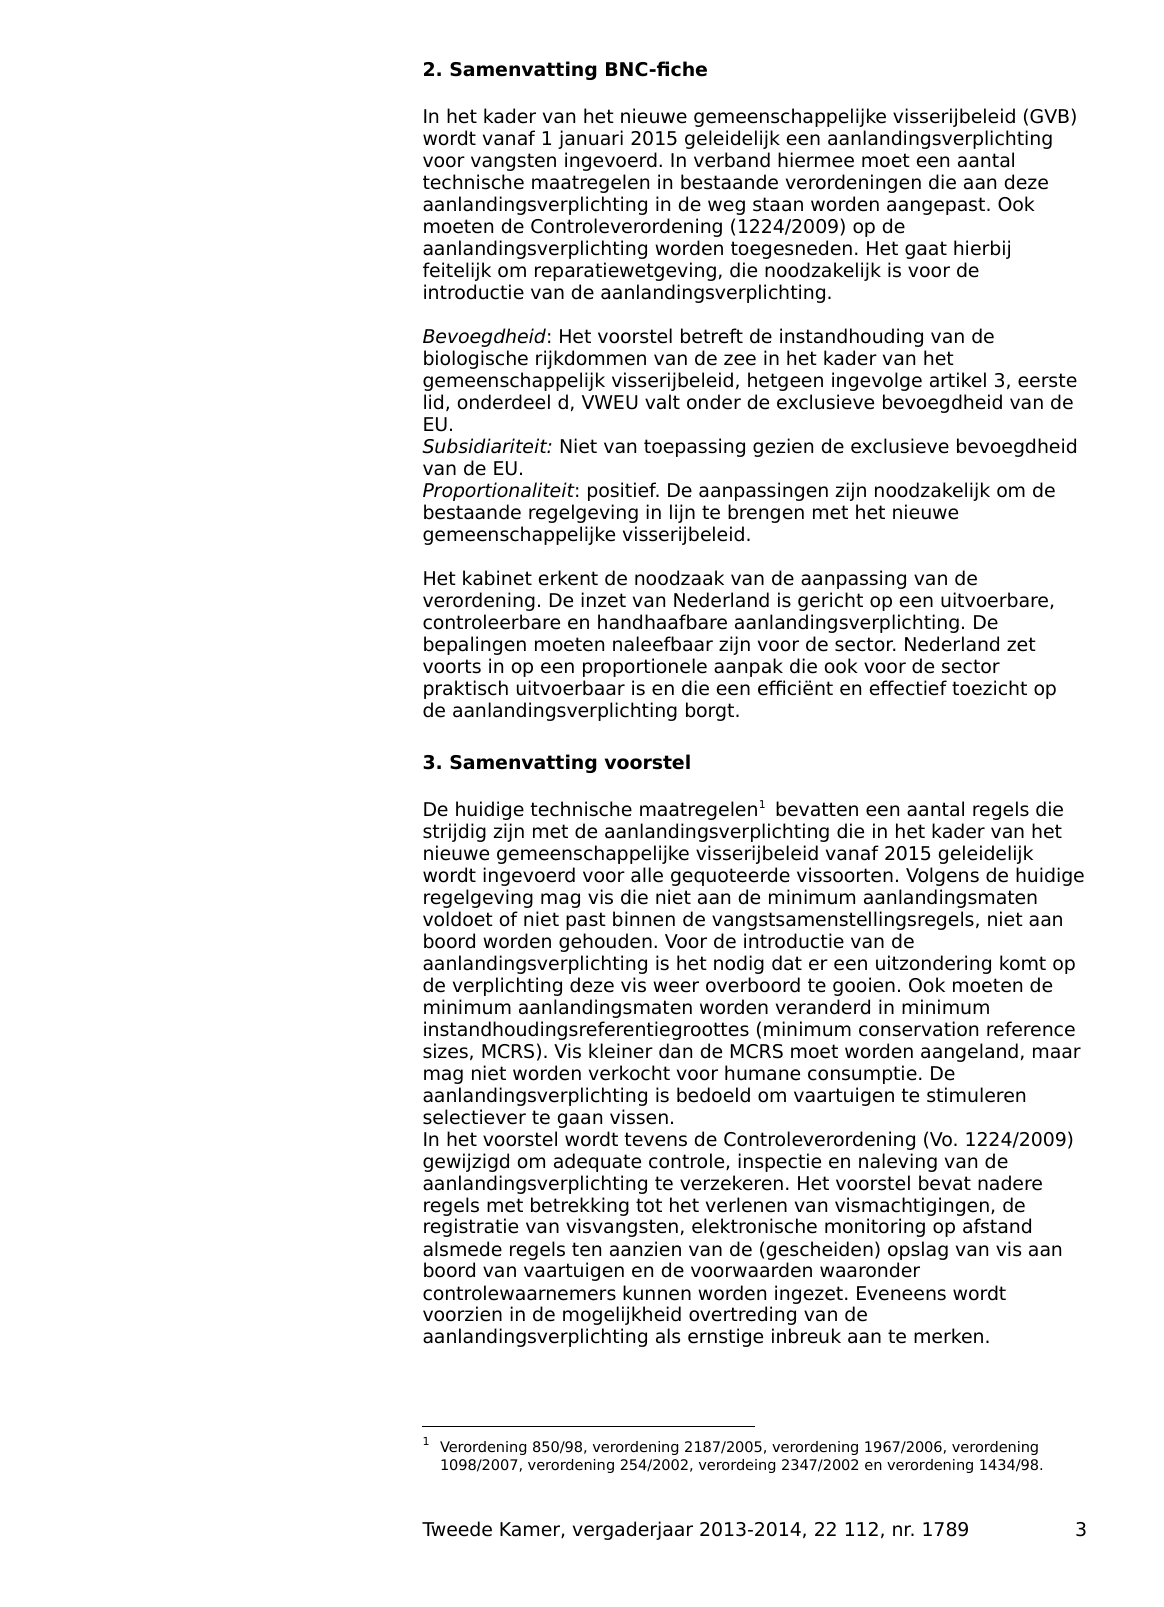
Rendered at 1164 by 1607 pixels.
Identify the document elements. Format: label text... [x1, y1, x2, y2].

text Het kabinet erkent de noodzaak van de aanpassing van de verordening. De inzet van Nederland is gericht op een uitvoerbare, controleerbare en handhaafbare aanlandingsverplichting. De bepalingen moeten naleefbaar zijn voor de sector. Nederland zet voorts in op een proportionele aanpak die ook voor de sector praktisch uitvoerbaar is en die een efficiënt en effectief toezicht op de aanlandingsverplichting borgt. [422, 568, 1087, 722]
text Bevoegdheid: Het voorstel betreft de instandhouding van de biologische rijkdommen van de zee in het kader van het gemeenschappelijk visserijbeleid, hetgeen ingevolge artikel 3, eerste lid, onderdeel d, VWEU valt onder de exclusieve bevoegdheid van de EU. [422, 326, 1087, 436]
text In het voorstel wordt tevens de Controleverordening (Vo. 1224/2009) gewijzigd om adequate controle, inspectie en naleving van de aanlandingsverplichting te verzekeren. Het voorstel bevat nadere regels met betrekking tot het verlenen van vismachtigingen, de registratie van visvangsten, elektronische monitoring op afstand alsmede regels ten aanzien van de (gescheiden) opslag van vis aan boord van vaartuigen en de voorwaarden waaronder controlewaarnemers kunnen worden ingezet. Eveneens wordt voorzien in de mogelijkheid overtreding van de aanlandingsverplichting als ernstige inbreuk aan te merken. [422, 1128, 1087, 1348]
text Proportionaliteit: positief. De aanpassingen zijn noodzakelijk om de bestaande regelgeving in lijn te brengen met het nieuwe gemeenschappelijke visserijbeleid. [422, 480, 1087, 546]
text Subsidiariteit: Niet van toepassing gezien de exclusieve bevoegdheid van de EU. [422, 436, 1087, 480]
text De huidige technische maatregelen bevatten een aantal regels die strijdig zijn met de aanlandingsverplichting die in het kader van het nieuwe gemeenschappelijke visserijbeleid vanaf 2015 geleidelijk wordt ingevoerd voor alle gequoteerde vissoorten. Volgens de huidige regelgeving mag vis die niet aan de minimum aanlandingsmaten voldoet of niet past binnen de vangstsamenstellingsregels, niet aan boord worden gehouden. Voor de introductie van de aanlandingsverplichting is het nodig dat er een uitzondering komt op de verplichting deze vis weer overboord te gooien. Ook moeten de minimum aanlandingsmaten worden veranderd in minimum instandhoudingsreferentiegroottes (minimum conservation reference sizes, MCRS). Vis kleiner dan de MCRS moet worden aangeland, maar mag niet worden verkocht voor humane consumptie. De aanlandingsverplichting is bedoeld om vaartuigen te stimuleren selectiever te gaan vissen. [422, 799, 1087, 1128]
subtitle 3. Samenvatting voorstel [422, 752, 1087, 774]
subtitle 2. Samenvatting BNC-fiche [422, 59, 1087, 81]
text In het kader van het nieuwe gemeenschappelijke visserijbeleid (GVB) wordt vanaf 1 januari 2015 geleidelijk een aanlandingsverplichting voor vangsten ingevoerd. In verband hiermee moet een aantal technische maatregelen in bestaande verordeningen die aan deze aanlandingsverplichting in de weg staan worden aangepast. Ook moeten de Controleverordening (1224/2009) op de aanlandingsverplichting worden toegesneden. Het gaat hierbij feitelijk om reparatiewetgeving, die noodzakelijk is voor de introductie van de aanlandingsverplichting. [422, 106, 1087, 304]
text Verordening 850/98, verordening 2187/2005, verordening 1967/2006, verordening 1098/2007, verordening 254/2002, verordeing 2347/2002 en verordening 1434/98. [422, 1435, 1087, 1474]
